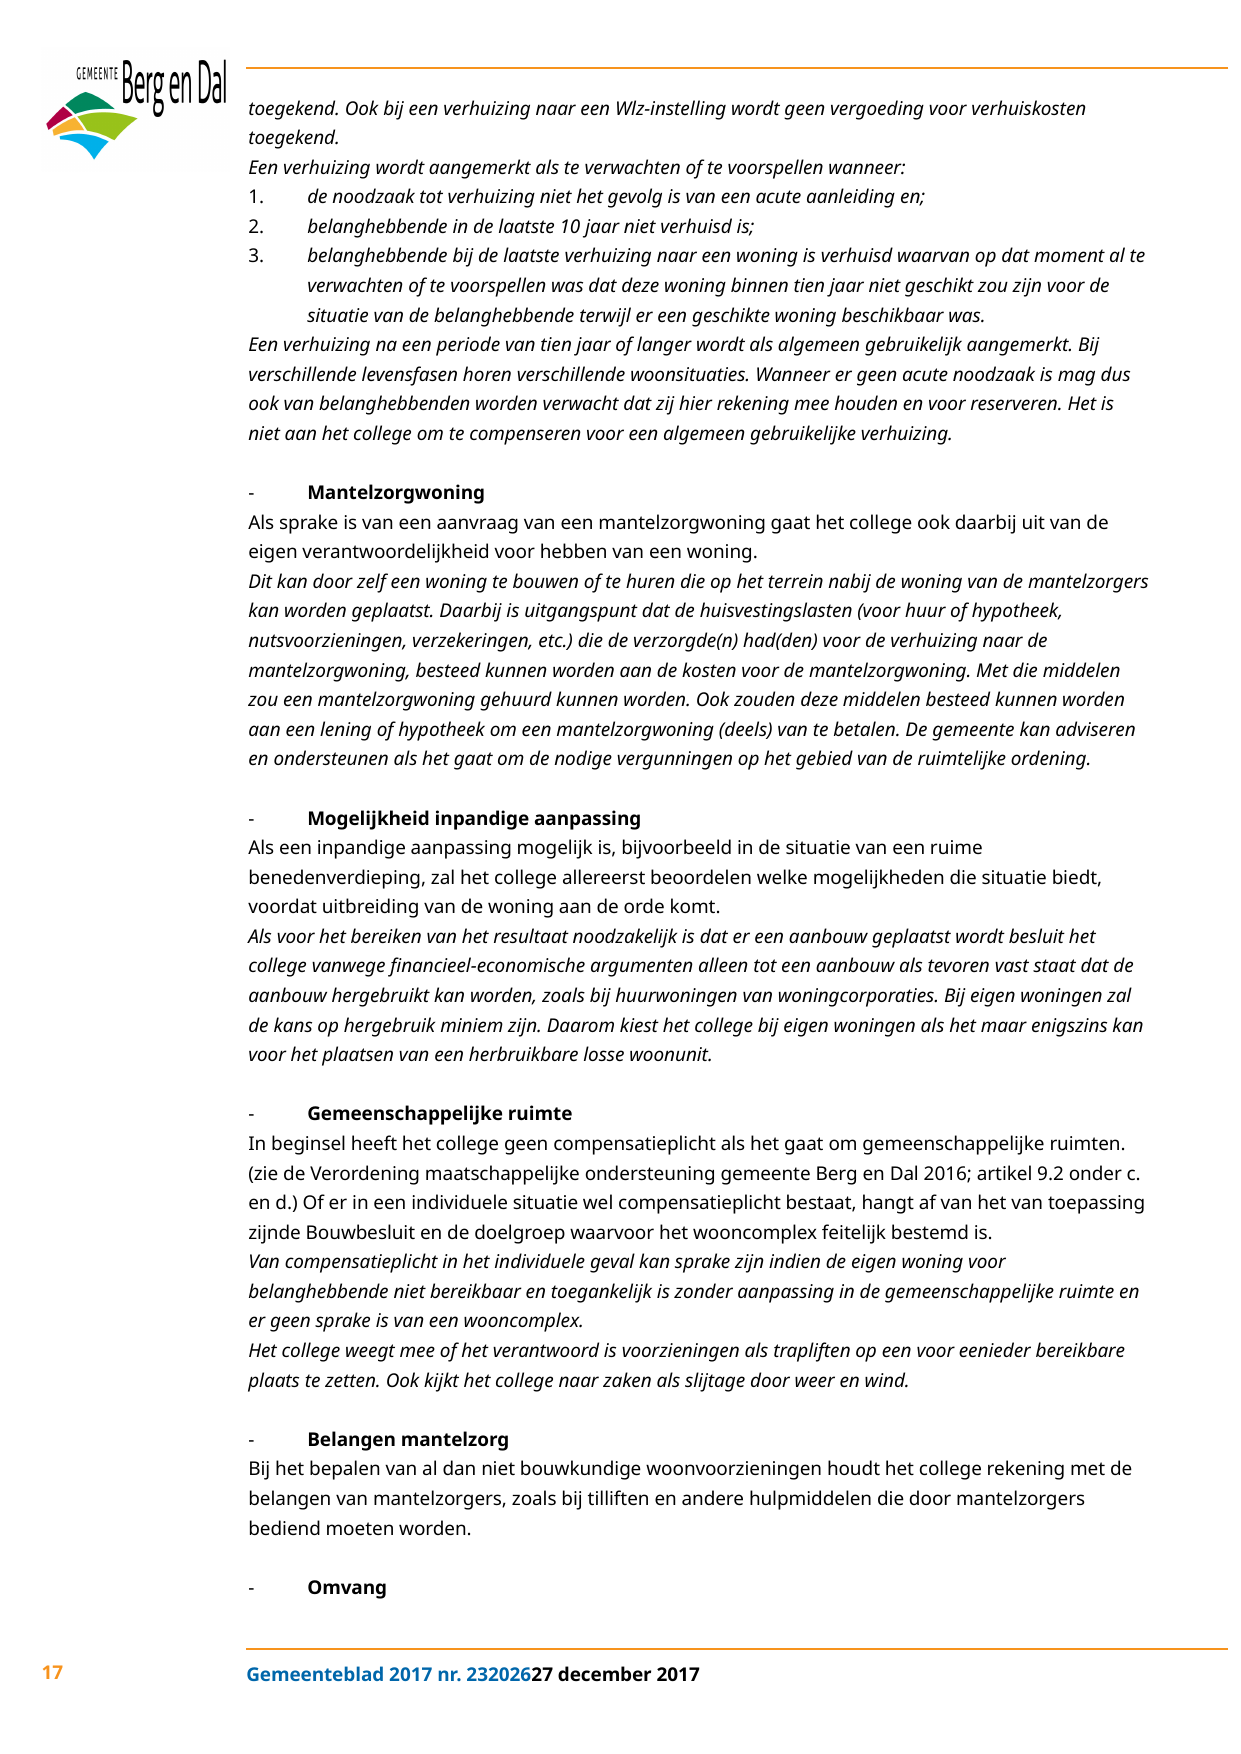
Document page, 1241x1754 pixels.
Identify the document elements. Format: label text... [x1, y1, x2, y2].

text Als een inpandige aanpassing mogelijk is, bijvoorbeeld in de situatie van een ruime benedenverdieping, zal het college allereerst beoordelen welke mogelijkheden die situatie biedt, voordat uitbreiding van de woning aan de orde komt. [248, 834, 1152, 919]
text Een verhuizing na een periode van tien jaar of langer wordt als algemeen gebruikelijk aangemerkt. Bij verschillende levensfasen horen verschillende woonsituaties. Wanneer er geen acute noodzaak is mag dus ook van belanghebbenden worden verwacht dat zij hier rekening mee houden en voor reserveren. Het is niet aan het college om te compenseren voor een algemeen gebruikelijke verhuizing. [248, 331, 1152, 446]
list Mogelijkheid inpandige aanpassing [248, 805, 1152, 831]
text In beginsel heeft het college geen compensatieplicht als het gaat om gemeenschappelijke ruimten. (zie de Verordening maatschappelijke ondersteuning gemeente Berg en Dal 2016; artikel 9.2 onder c. en d.) Of er in een individuele situatie wel compensatieplicht bestaat, hangt af van het van toepassing zijnde Bouwbesluit en de doelgroep waarvoor het wooncomplex feitelijk bestemd is. [248, 1130, 1152, 1245]
list Gemeenschappelijke ruimte [248, 1101, 1152, 1126]
text Bij het bepalen van al dan niet bouwkundige woonvoorzieningen houdt het college rekening met de belangen van mantelzorgers, zoals bij tilliften en andere hulpmiddelen die door mantelzorgers bediend moeten worden. [248, 1456, 1152, 1541]
list Belangen mantelzorg [248, 1426, 1152, 1452]
text toegekend. Ook bij een verhuizing naar een Wlz-instelling wordt geen vergoeding voor verhuiskosten toegekend. [248, 95, 1152, 150]
text Als sprake is van een aanvraag van een mantelzorgwoning gaat het college ook daarbij uit van de eigen verantwoordelijkheid voor hebben van een woning. [248, 509, 1152, 564]
picture [41, 47, 231, 172]
text Een verhuizing wordt aangemerkt als te verwachten of te voorspellen wanneer: [248, 154, 1152, 180]
text Als voor het bereiken van het resultaat noodzakelijk is dat er een aanbouw geplaatst wordt besluit het college vanwege financieel-economische argumenten alleen tot een aanbouw als tevoren vast staat dat de aanbouw hergebruikt kan worden, zoals bij huurwoningen van woningcorporaties. Bij eigen woningen zal de kans op hergebruik miniem zijn. Daarom kiest het college bij eigen woningen als het maar enigszins kan voor het plaatsen van een herbruikbare losse woonunit. [248, 923, 1152, 1067]
list belanghebbende bij de laatste verhuizing naar een woning is verhuisd waarvan op dat moment al te verwachten of te voorspellen was dat deze woning binnen tien jaar niet geschikt zou zijn voor de situatie van de belanghebbende terwijl er een geschikte woning beschikbaar was. [248, 243, 1152, 328]
list Omvang [248, 1574, 1152, 1600]
list belanghebbende in de laatste 10 jaar niet verhuisd is; [248, 213, 1152, 239]
text Het college weegt mee of het verantwoord is voorzieningen als trapliften op een voor eenieder bereikbare plaats te zetten. Ook kijkt het college naar zaken als slijtage door weer en wind. [248, 1337, 1152, 1393]
list Mantelzorgwoning [248, 479, 1152, 505]
list de noodzaak tot verhuizing niet het gevolg is van een acute aanleiding en; [248, 183, 1152, 209]
text Van compensatieplicht in het individuele geval kan sprake zijn indien de eigen woning voor belanghebbende niet bereikbaar en toegankelijk is zonder aanpassing in de gemeenschappelijke ruimte en er geen sprake is van een wooncomplex. [248, 1248, 1152, 1333]
text Dit kan door zelf een woning te bouwen of te huren die op het terrein nabij de woning van de mantelzorgers kan worden geplaatst. Daarbij is uitgangspunt dat de huisvestingslasten (voor huur of hypotheek, nutsvoorzieningen, verzekeringen, etc.) die de verzorgde(n) had(den) voor de verhuizing naar de mantelzorgwoning, besteed kunnen worden aan de kosten voor de mantelzorgwoning. Met die middelen zou een mantelzorgwoning gehuurd kunnen worden. Ook zouden deze middelen besteed kunnen worden aan een lening of hypotheek om een mantelzorgwoning (deels) van te betalen. De gemeente kan adviseren en ondersteunen als het gaat om de nodige vergunningen op het gebied van de ruimtelijke ordening. [248, 568, 1152, 771]
